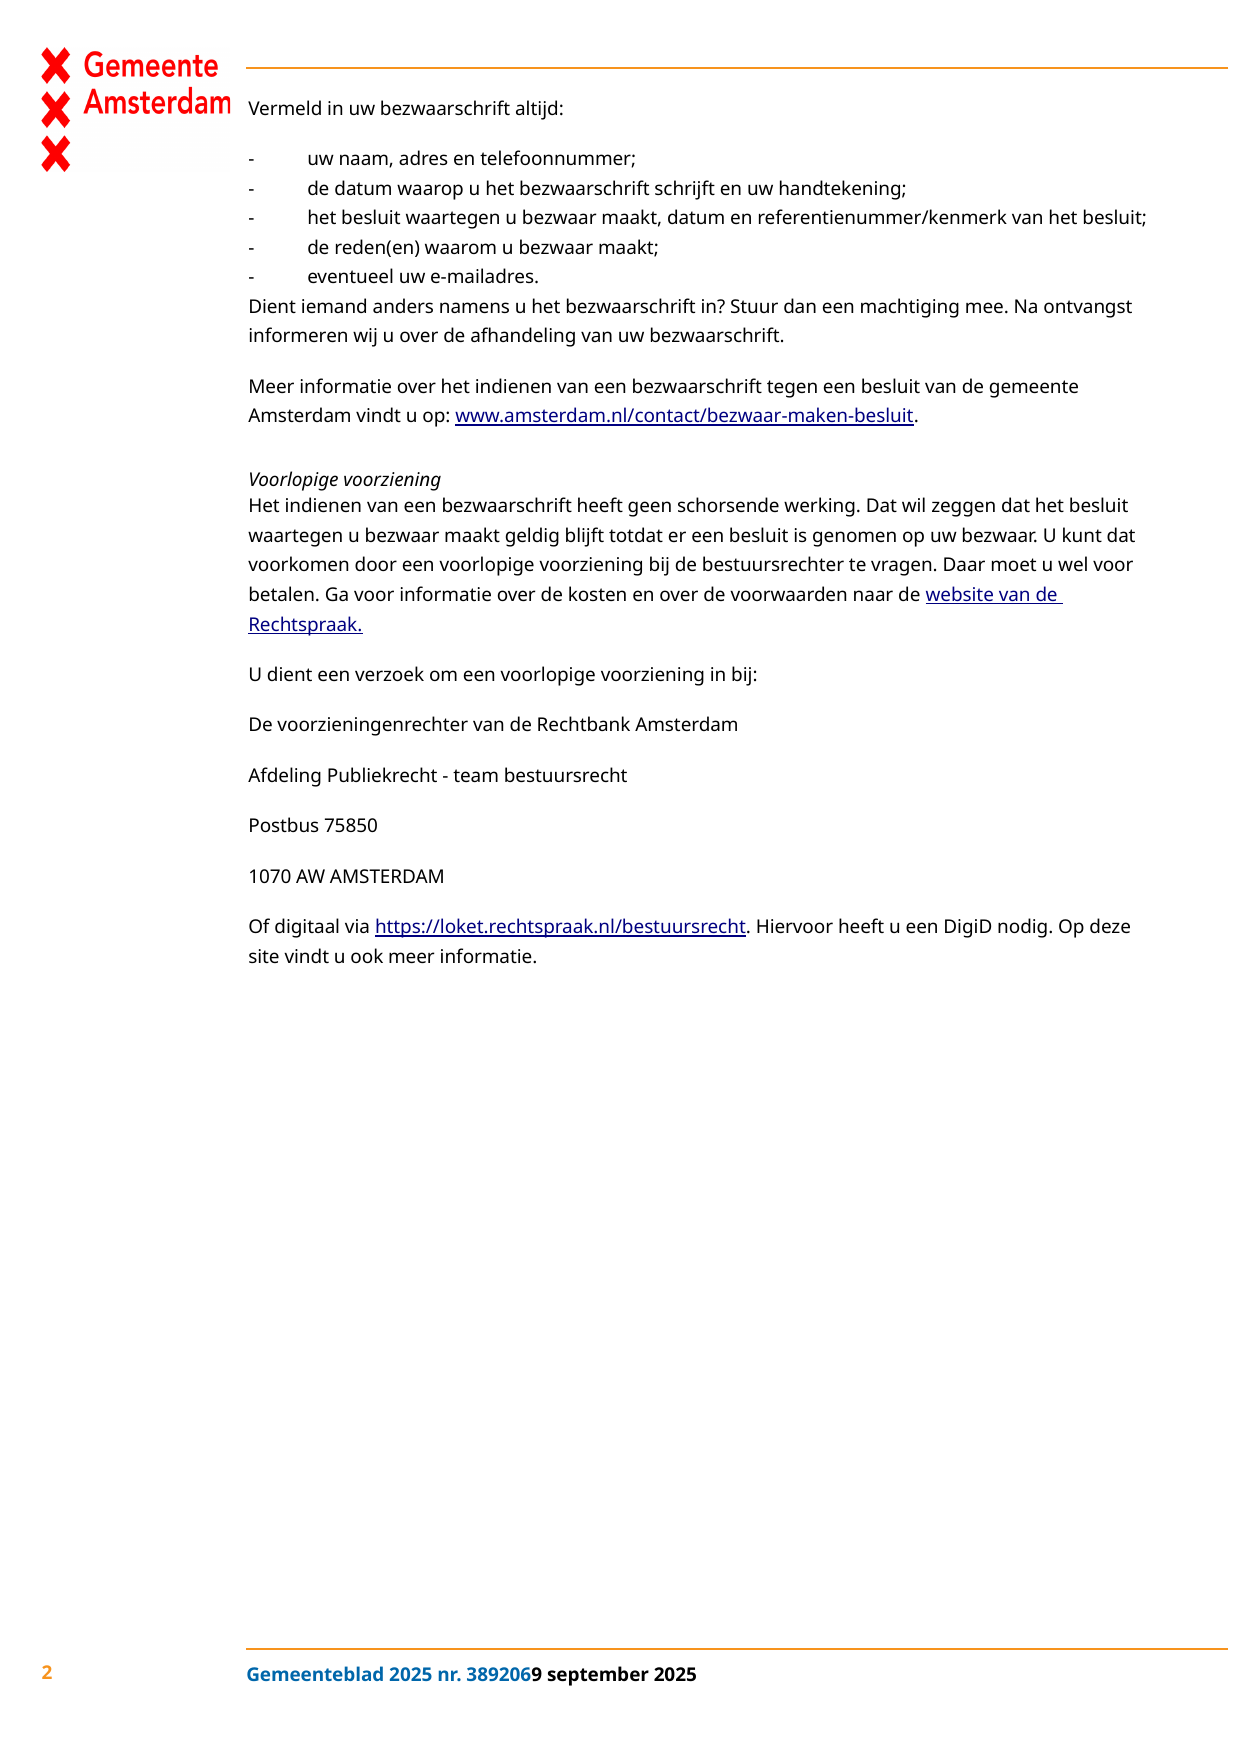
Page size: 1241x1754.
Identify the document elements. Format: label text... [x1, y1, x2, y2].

text Meer informatie over het indienen van een bezwaarschrift tegen een besluit van de gemeente Amsterdam vindt u op: www.amsterdam.nl/contact/bezwaar-maken-besluit. [248, 373, 1152, 428]
text Afdeling Publiekrecht - team bestuursrecht [248, 762, 1152, 788]
picture [41, 47, 231, 172]
list het besluit waartegen u bezwaar maakt, datum en referentienummer/kenmerk van het besluit; [248, 204, 1152, 230]
text Dient iemand anders namens u het bezwaarschrift in? Stuur dan een machtiging mee. Na ontvangst informeren wij u over de afhandeling van uw bezwaarschrift. [248, 293, 1152, 348]
list de reden(en) waarom u bezwaar maakt; [248, 234, 1152, 260]
list uw naam, adres en telefoonnummer; [248, 145, 1152, 171]
list eventueel uw e-mailadres. [248, 263, 1152, 289]
list de datum waarop u het bezwaarschrift schrijft en uw handtekening; [248, 175, 1152, 201]
text U dient een verzoek om een voorlopige voorziening in bij: [248, 661, 1152, 687]
text Voorlopige voorziening [248, 467, 1152, 492]
text Of digitaal via https://loket.rechtspraak.nl/bestuursrecht. Hiervoor heeft u een DigiD nodig. Op deze site vindt u ook meer informatie. [248, 913, 1152, 968]
text De voorzieningenrechter van de Rechtbank Amsterdam [248, 712, 1152, 737]
text Postbus 75850 [248, 812, 1152, 838]
text Vermeld in uw bezwaarschrift altijd: [248, 95, 1152, 121]
text Het indienen van een bezwaarschrift heeft geen schorsende werking. Dat wil zeggen dat het besluit waartegen u bezwaar maakt geldig blijft totdat er een besluit is genomen op uw bezwaar. U kunt dat voorkomen door een voorlopige voorziening bij de bestuursrechter te vragen. Daar moet u wel voor betalen. Ga voor informatie over de kosten en over de voorwaarden naar de website van de Rechtspraak. [248, 492, 1152, 636]
text 1070 AW AMSTERDAM [248, 863, 1152, 888]
